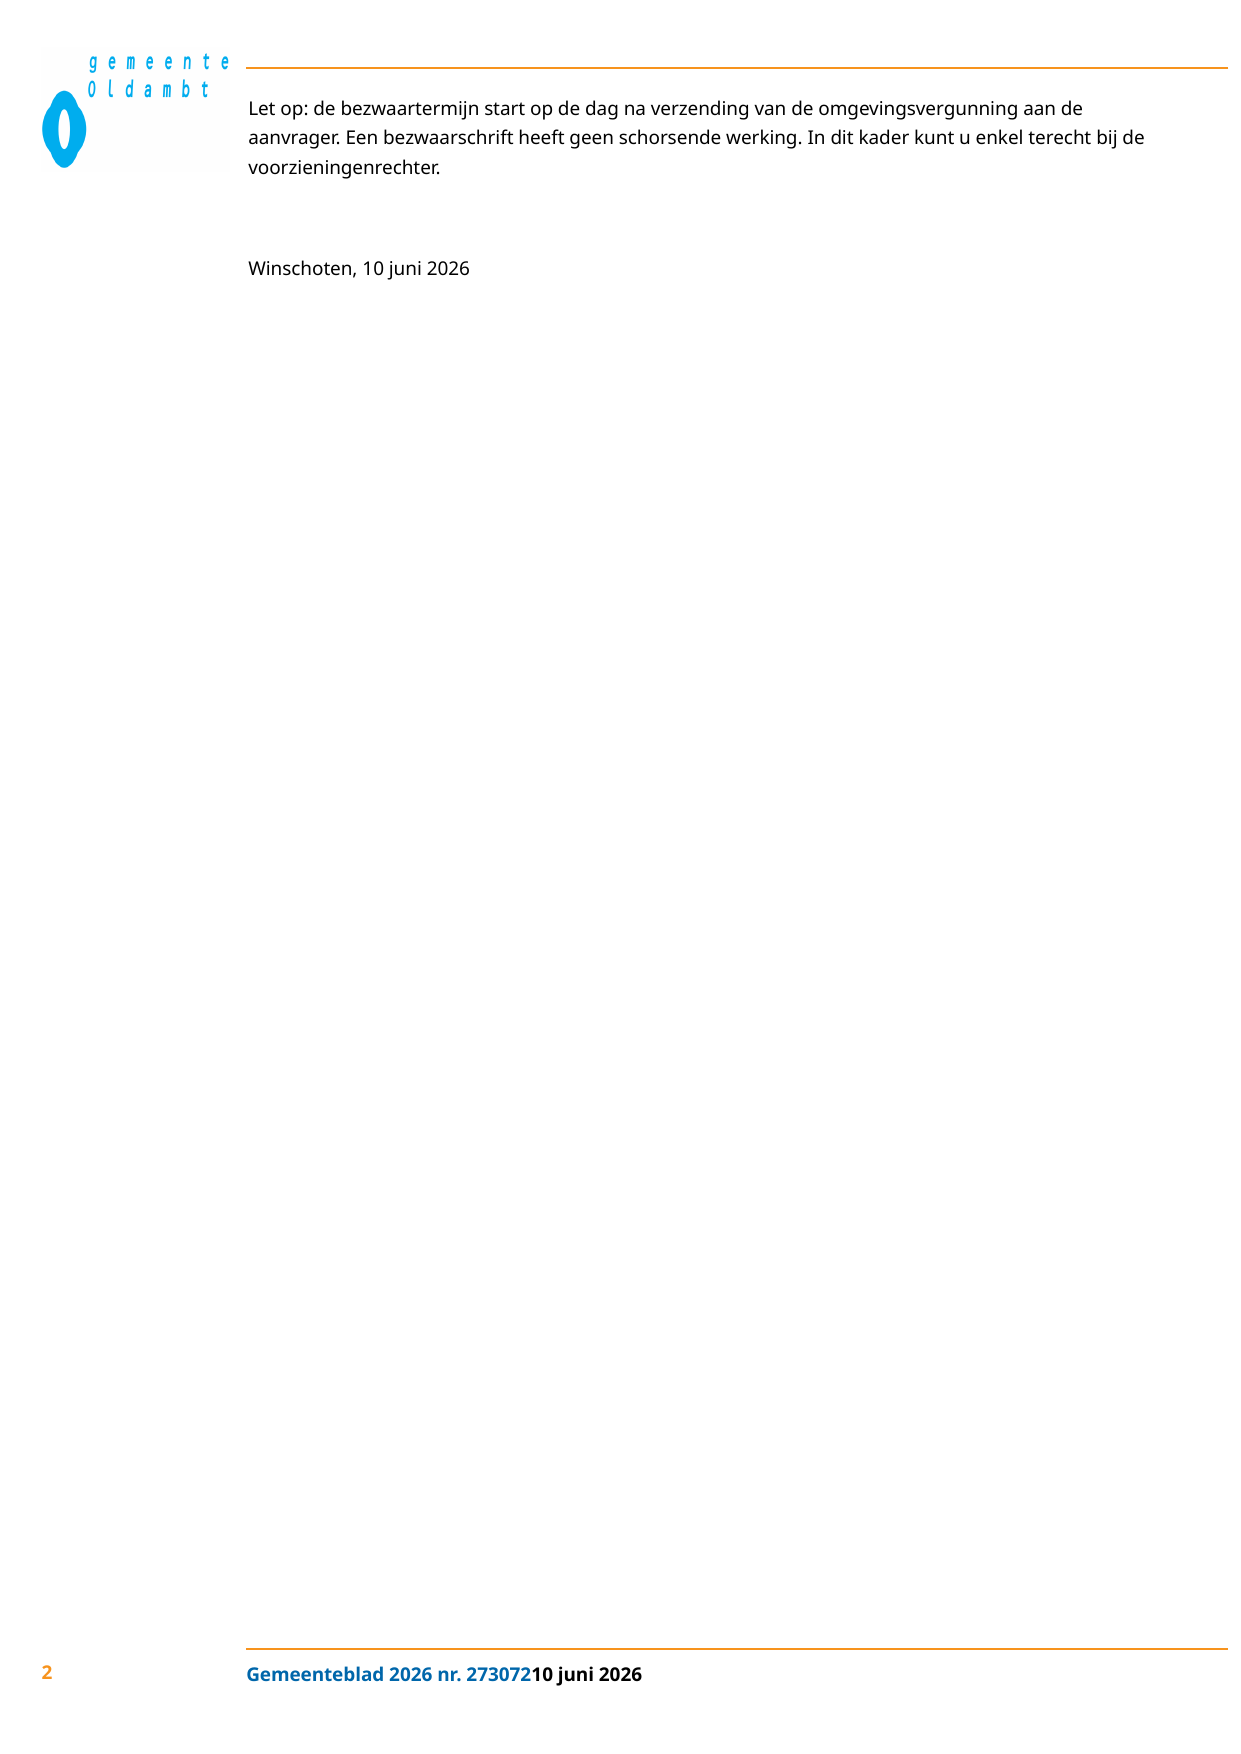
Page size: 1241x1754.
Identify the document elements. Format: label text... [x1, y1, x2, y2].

text Let op: de bezwaartermijn start op de dag na verzending van de omgevingsvergunning aan de aanvrager. Een bezwaarschrift heeft geen schorsende werking. In dit kader kunt u enkel terecht bij de voorzieningenrechter. [248, 95, 1152, 180]
text Winschoten, 10 juni 2026 [248, 255, 1152, 281]
picture [41, 47, 231, 172]
